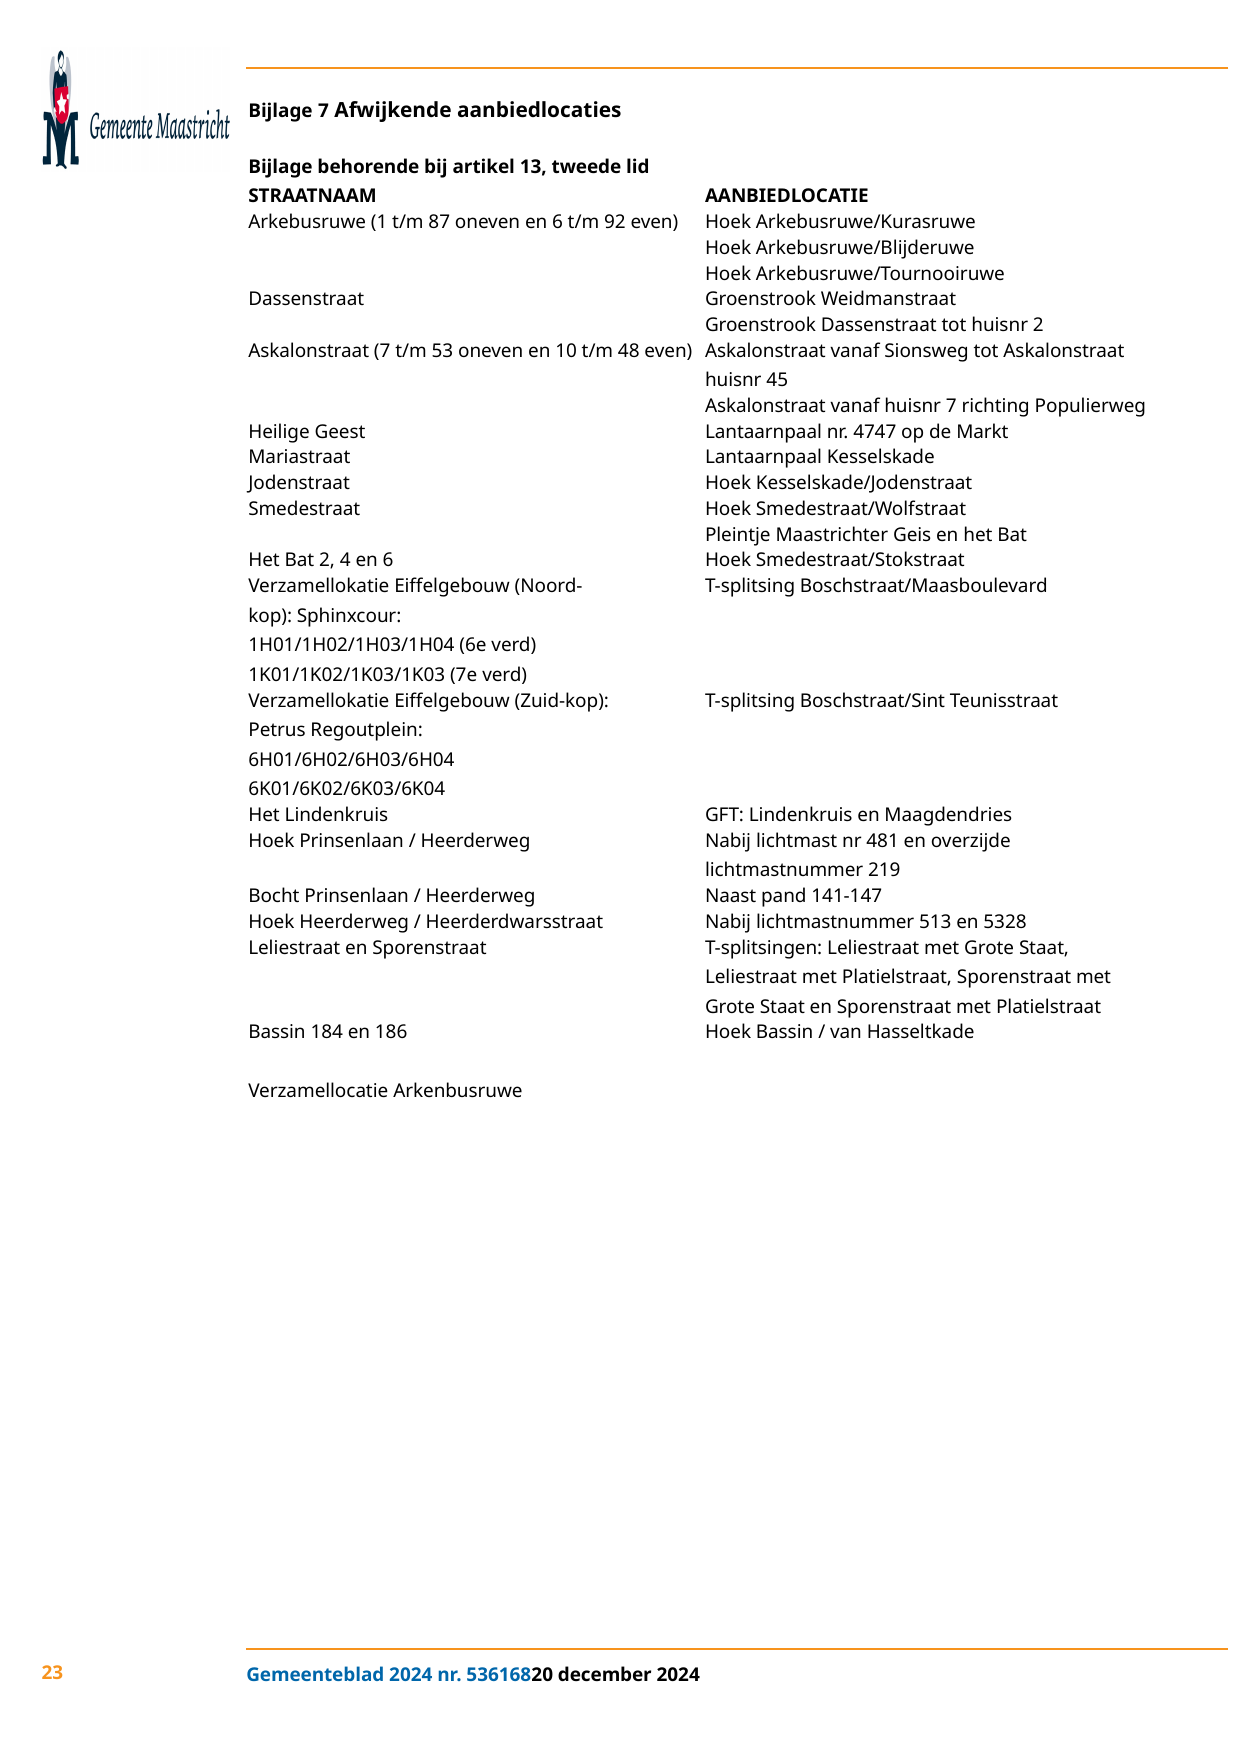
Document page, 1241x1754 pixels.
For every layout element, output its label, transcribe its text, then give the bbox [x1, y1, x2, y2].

table_cell Nabij lichtmast nr 481 en overzijde lichtmastnummer 219 [705, 827, 1152, 882]
table_cell Groenstrook Dassenstraat tot huisnr 2 [705, 311, 1152, 337]
table_cell Hoek Smedestraat/Stokstraat [705, 547, 1152, 572]
table_cell Hoek Kesselskade/Jodenstraat [705, 470, 1152, 495]
table_cell Bassin 184 en 186 [248, 1019, 705, 1044]
table_cell [248, 392, 705, 418]
table_cell T-splitsingen: Leliestraat met Grote Staat, Leliestraat met Platielstraat, Sporenstraat met Grote Staat en Sporenstraat met Platielstraat [705, 934, 1152, 1019]
table_cell Nabij lichtmastnummer 513 en 5328 [705, 908, 1152, 934]
table_cell Hoek Smedestraat/Wolfstraat [705, 495, 1152, 521]
table_cell Jodenstraat [248, 470, 705, 495]
table_cell Bocht Prinsenlaan / Heerderweg [248, 883, 705, 908]
table_cell [248, 260, 705, 286]
table_cell [248, 234, 705, 260]
table_cell Hoek Arkebusruwe/Tournooiruwe [705, 260, 1152, 286]
table_cell Askalonstraat vanaf Sionsweg tot Askalonstraat huisnr 45 [705, 337, 1152, 392]
table_cell Hoek Heerderweg / Heerderdwarsstraat [248, 908, 705, 934]
table_cell Dassenstraat [248, 286, 705, 311]
table_cell [248, 521, 705, 547]
table_cell Het Bat 2, 4 en 6 [248, 547, 705, 572]
table_cell Arkebusruwe (1 t/m 87 oneven en 6 t/m 92 even) [248, 208, 705, 234]
table_cell Verzamellokatie Eiffelgebouw (Noord-kop): Sphinxcour: 1H01/1H02/1H03/1H04 (6e verd) 1K01/1K02/1K03/1K03 (7e verd) [248, 573, 705, 687]
table_cell Groenstrook Weidmanstraat [705, 286, 1152, 311]
table_cell Lantaarnpaal Kesselskade [705, 444, 1152, 469]
text Verzamellocatie Arkenbusruwe [248, 1077, 1152, 1103]
table_cell Askalonstraat vanaf huisnr 7 richting Populierweg [705, 392, 1152, 418]
table_cell T-splitsing Boschstraat/Maasboulevard [705, 573, 1152, 687]
table_cell T-splitsing Boschstraat/Sint Teunisstraat [705, 687, 1152, 801]
table_header STRAATNAAM [248, 183, 705, 208]
table_cell Naast pand 141-147 [705, 883, 1152, 908]
table_cell Hoek Arkebusruwe/Blijderuwe [705, 234, 1152, 260]
table_cell Hoek Bassin / van Hasseltkade [705, 1019, 1152, 1044]
table_cell Lantaarnpaal nr. 4747 op de Markt [705, 418, 1152, 444]
table_cell Askalonstraat (7 t/m 53 oneven en 10 t/m 48 even) [248, 337, 705, 392]
table_cell Verzamellokatie Eiffelgebouw (Zuid-kop): Petrus Regoutplein: 6H01/6H02/6H03/6H04 6K01/6K02/6K03/6K04 [248, 687, 705, 801]
text Bijlage 7 Afwijkende aanbiedlocaties [248, 95, 1152, 123]
table_cell Hoek Prinsenlaan / Heerderweg [248, 827, 705, 882]
table_cell Smedestraat [248, 495, 705, 521]
table_cell Heilige Geest [248, 418, 705, 444]
table_cell Pleintje Maastrichter Geis en het Bat [705, 521, 1152, 547]
table_cell Leliestraat en Sporenstraat [248, 934, 705, 1019]
table_cell Het Lindenkruis [248, 801, 705, 827]
table_header AANBIEDLOCATIE [705, 183, 1152, 208]
text Bijlage behorende bij artikel 13, tweede lid [248, 153, 1152, 179]
table_cell [248, 311, 705, 337]
table_cell Hoek Arkebusruwe/Kurasruwe [705, 208, 1152, 234]
table_cell GFT: Lindenkruis en Maagdendries [705, 801, 1152, 827]
picture [41, 47, 231, 172]
table_cell Mariastraat [248, 444, 705, 469]
